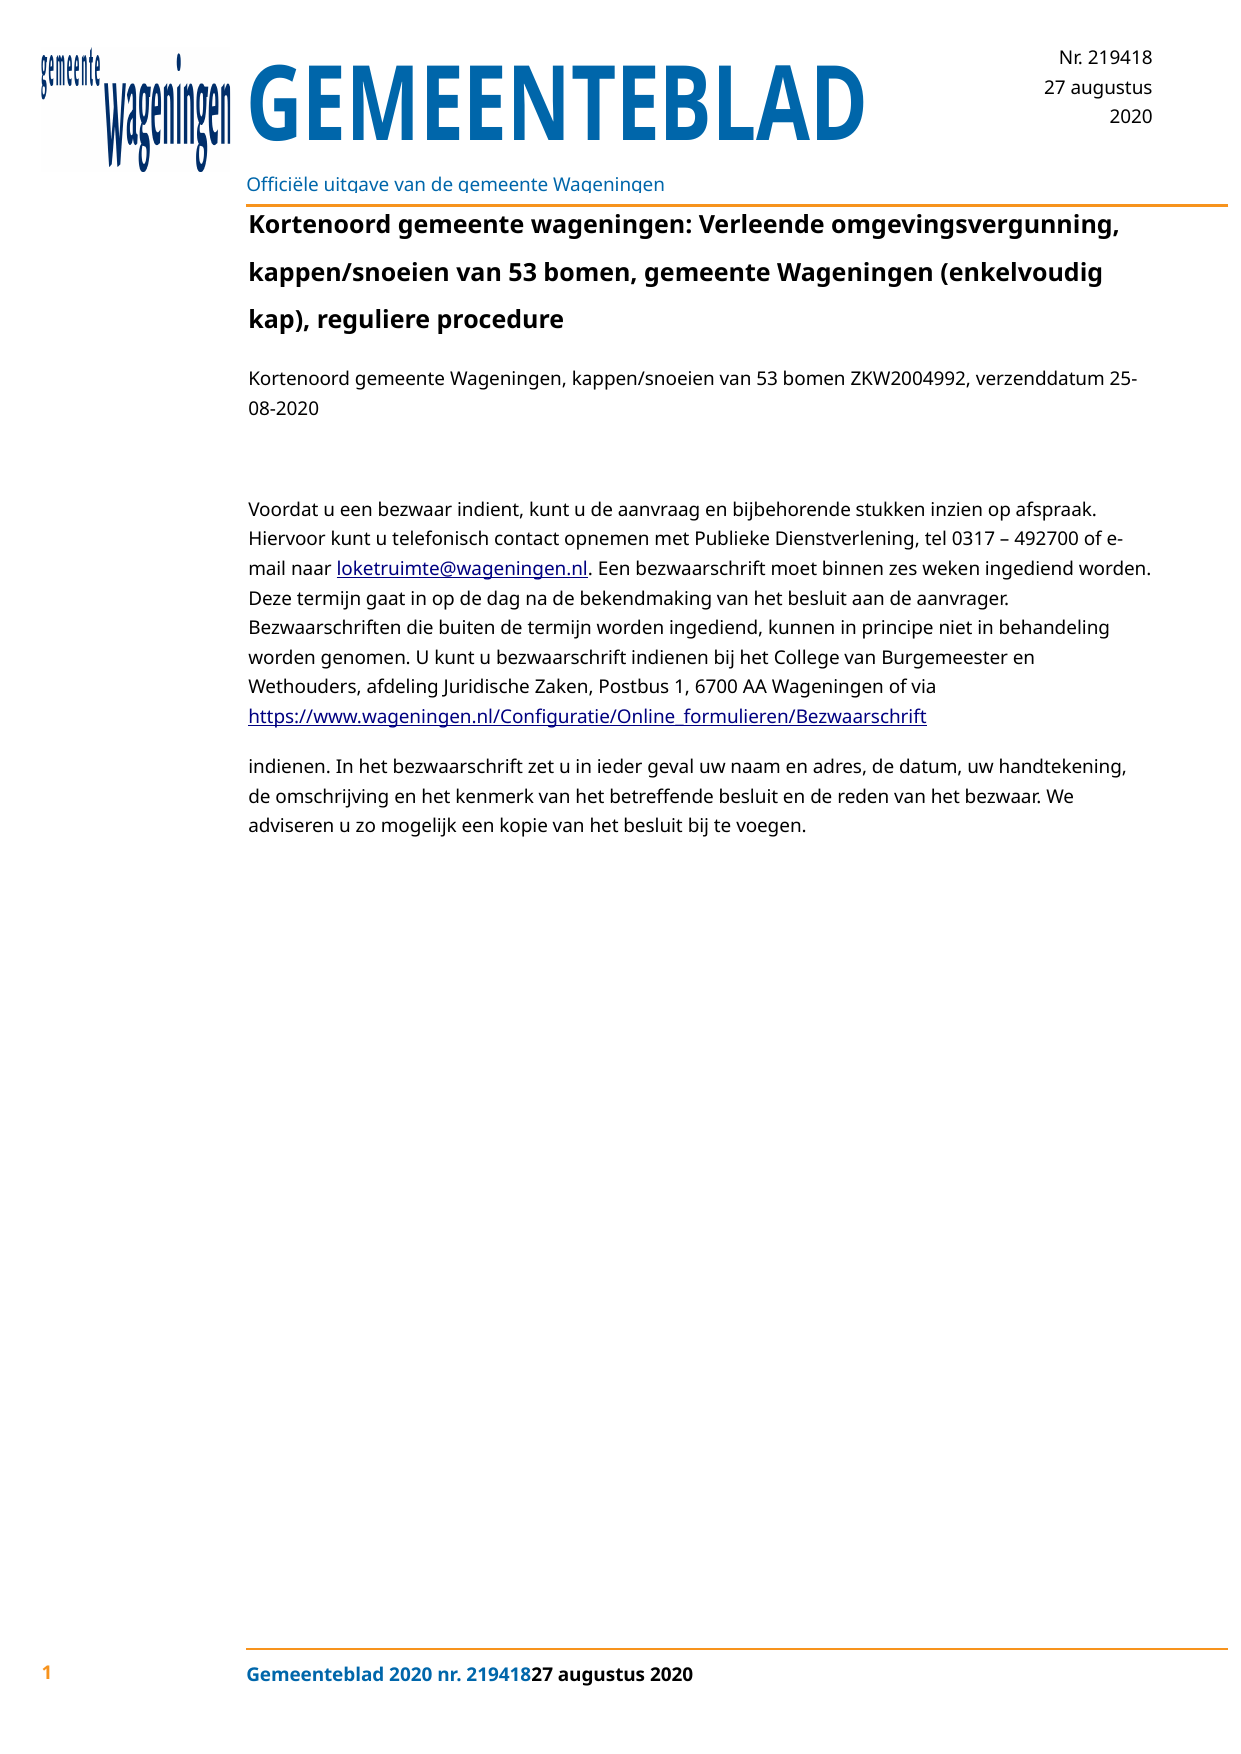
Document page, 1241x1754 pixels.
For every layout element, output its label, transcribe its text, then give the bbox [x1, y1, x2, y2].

text indienen. In het bezwaarschrift zet u in ieder geval uw naam en adres, de datum, uw handtekening, de omschrijving en het kenmerk van het betreffende besluit en de reden van het bezwaar. We adviseren u zo mogelijk een kopie van het besluit bij te voegen. [248, 753, 1152, 838]
picture [41, 47, 231, 172]
text Kortenoord gemeente Wageningen, kappen/snoeien van 53 bomen ZKW2004992, verzenddatum 25-08-2020 [248, 366, 1152, 421]
text Kortenoord gemeente wageningen: Verleende omgevingsvergunning, kappen/snoeien van 53 bomen, gemeente Wageningen (enkelvoudig kap), reguliere procedure [248, 207, 1152, 336]
text Voordat u een bezwaar indient, kunt u de aanvraag en bijbehorende stukken inzien op afspraak. Hiervoor kunt u telefonisch contact opnemen met Publieke Dienstverlening, tel 0317 – 492700 of e-mail naar loketruimte@wageningen.nl. Een bezwaarschrift moet binnen zes weken ingediend worden. Deze termijn gaat in op de dag na de bekendmaking van het besluit aan de aanvrager. Bezwaarschriften die buiten de termijn worden ingediend, kunnen in principe niet in behandeling worden genomen. U kunt u bezwaarschrift indienen bij het College van Burgemeester en Wethouders, afdeling Juridische Zaken, Postbus 1, 6700 AA Wageningen of via https://www.wageningen.nl/Configuratie/Online_formulieren/Bezwaarschrift [248, 496, 1152, 729]
